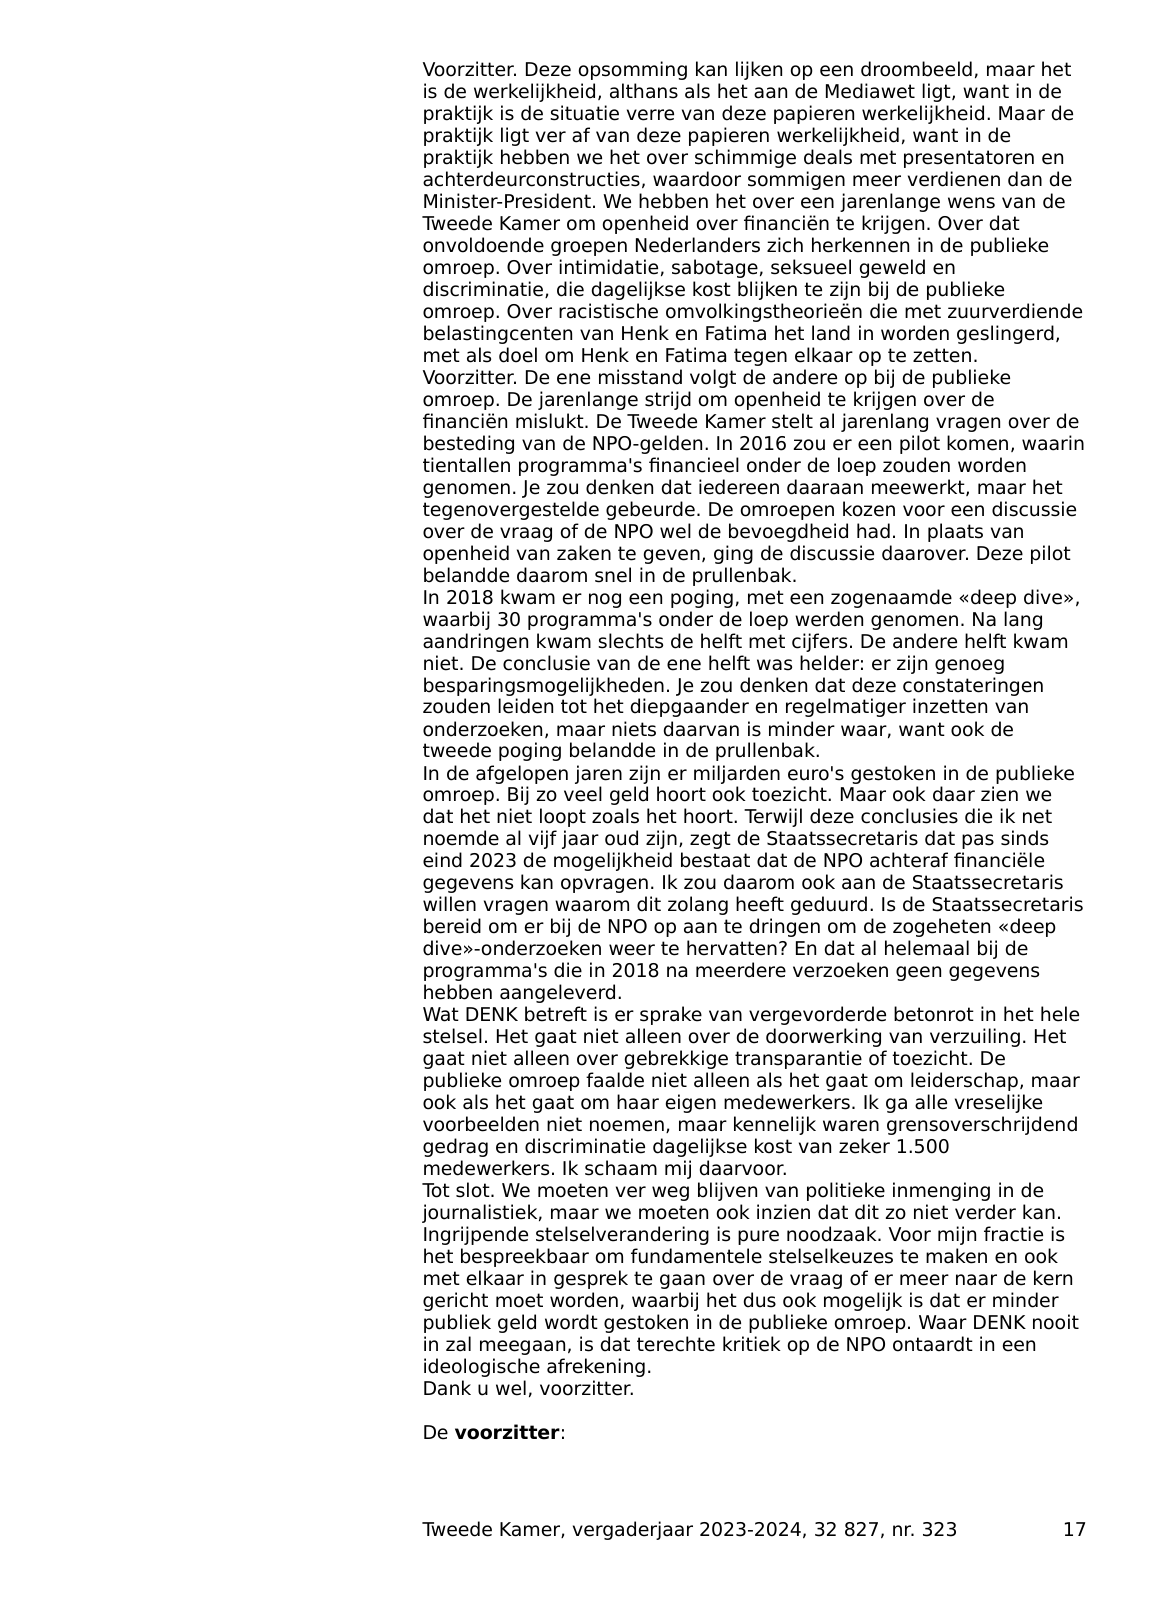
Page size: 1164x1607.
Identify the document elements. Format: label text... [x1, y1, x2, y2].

text Wat DENK betreft is er sprake van vergevorderde betonrot in het hele stelsel. Het gaat niet alleen over de doorwerking van verzuiling. Het gaat niet alleen over gebrekkige transparantie of toezicht. De publieke omroep faalde niet alleen als het gaat om leiderschap, maar ook als het gaat om haar eigen medewerkers. Ik ga alle vreselijke voorbeelden niet noemen, maar kennelijk waren grensoverschrijdend gedrag en discriminatie dagelijkse kost van zeker 1.500 medewerkers. Ik schaam mij daarvoor. [422, 1004, 1087, 1180]
text Voorzitter. De ene misstand volgt de andere op bij de publieke omroep. De jarenlange strijd om openheid te krijgen over de financiën mislukt. De Tweede Kamer stelt al jarenlang vragen over de besteding van de NPO-gelden. In 2016 zou er een pilot komen, waarin tientallen programma's financieel onder de loep zouden worden genomen. Je zou denken dat iedereen daaraan meewerkt, maar het tegenovergestelde gebeurde. De omroepen kozen voor een discussie over de vraag of de NPO wel de bevoegdheid had. In plaats van openheid van zaken te geven, ging de discussie daarover. Deze pilot belandde daarom snel in de prullenbak. [422, 367, 1087, 587]
text De voorzitter: [422, 1422, 1087, 1444]
text In 2018 kwam er nog een poging, met een zogenaamde «deep dive», waarbij 30 programma's onder de loep werden genomen. Na lang aandringen kwam slechts de helft met cijfers. De andere helft kwam niet. De conclusie van de ene helft was helder: er zijn genoeg besparingsmogelijkheden. Je zou denken dat deze constateringen zouden leiden tot het diepgaander en regelmatiger inzetten van onderzoeken, maar niets daarvan is minder waar, want ook de tweede poging belandde in de prullenbak. [422, 587, 1087, 762]
text Tot slot. We moeten ver weg blijven van politieke inmenging in de journalistiek, maar we moeten ook inzien dat dit zo niet verder kan. Ingrijpende stelselverandering is pure noodzaak. Voor mijn fractie is het bespreekbaar om fundamentele stelselkeuzes te maken en ook met elkaar in gesprek te gaan over de vraag of er meer naar de kern gericht moet worden, waarbij het dus ook mogelijk is dat er minder publiek geld wordt gestoken in de publieke omroep. Waar DENK nooit in zal meegaan, is dat terechte kritiek op de NPO ontaardt in een ideologische afrekening. [422, 1180, 1087, 1378]
text In de afgelopen jaren zijn er miljarden euro's gestoken in de publieke omroep. Bij zo veel geld hoort ook toezicht. Maar ook daar zien we dat het niet loopt zoals het hoort. Terwijl deze conclusies die ik net noemde al vijf jaar oud zijn, zegt de Staatssecretaris dat pas sinds eind 2023 de mogelijkheid bestaat dat de NPO achteraf financiële gegevens kan opvragen. Ik zou daarom ook aan de Staatssecretaris willen vragen waarom dit zolang heeft geduurd. Is de Staatssecretaris bereid om er bij de NPO op aan te dringen om de zogeheten «deep dive»-onderzoeken weer te hervatten? En dat al helemaal bij de programma's die in 2018 na meerdere verzoeken geen gegevens hebben aangeleverd. [422, 762, 1087, 1004]
text Voorzitter. Deze opsomming kan lijken op een droombeeld, maar het is de werkelijkheid, althans als het aan de Mediawet ligt, want in de praktijk is de situatie verre van deze papieren werkelijkheid. Maar de praktijk ligt ver af van deze papieren werkelijkheid, want in de praktijk hebben we het over schimmige deals met presentatoren en achterdeurconstructies, waardoor sommigen meer verdienen dan de Minister-President. We hebben het over een jarenlange wens van de Tweede Kamer om openheid over financiën te krijgen. Over dat onvoldoende groepen Nederlanders zich herkennen in de publieke omroep. Over intimidatie, sabotage, seksueel geweld en discriminatie, die dagelijkse kost blijken te zijn bij de publieke omroep. Over racistische omvolkingstheorieën die met zuurverdiende belastingcenten van Henk en Fatima het land in worden geslingerd, met als doel om Henk en Fatima tegen elkaar op te zetten. [422, 59, 1087, 367]
text Dank u wel, voorzitter. [422, 1378, 1087, 1400]
